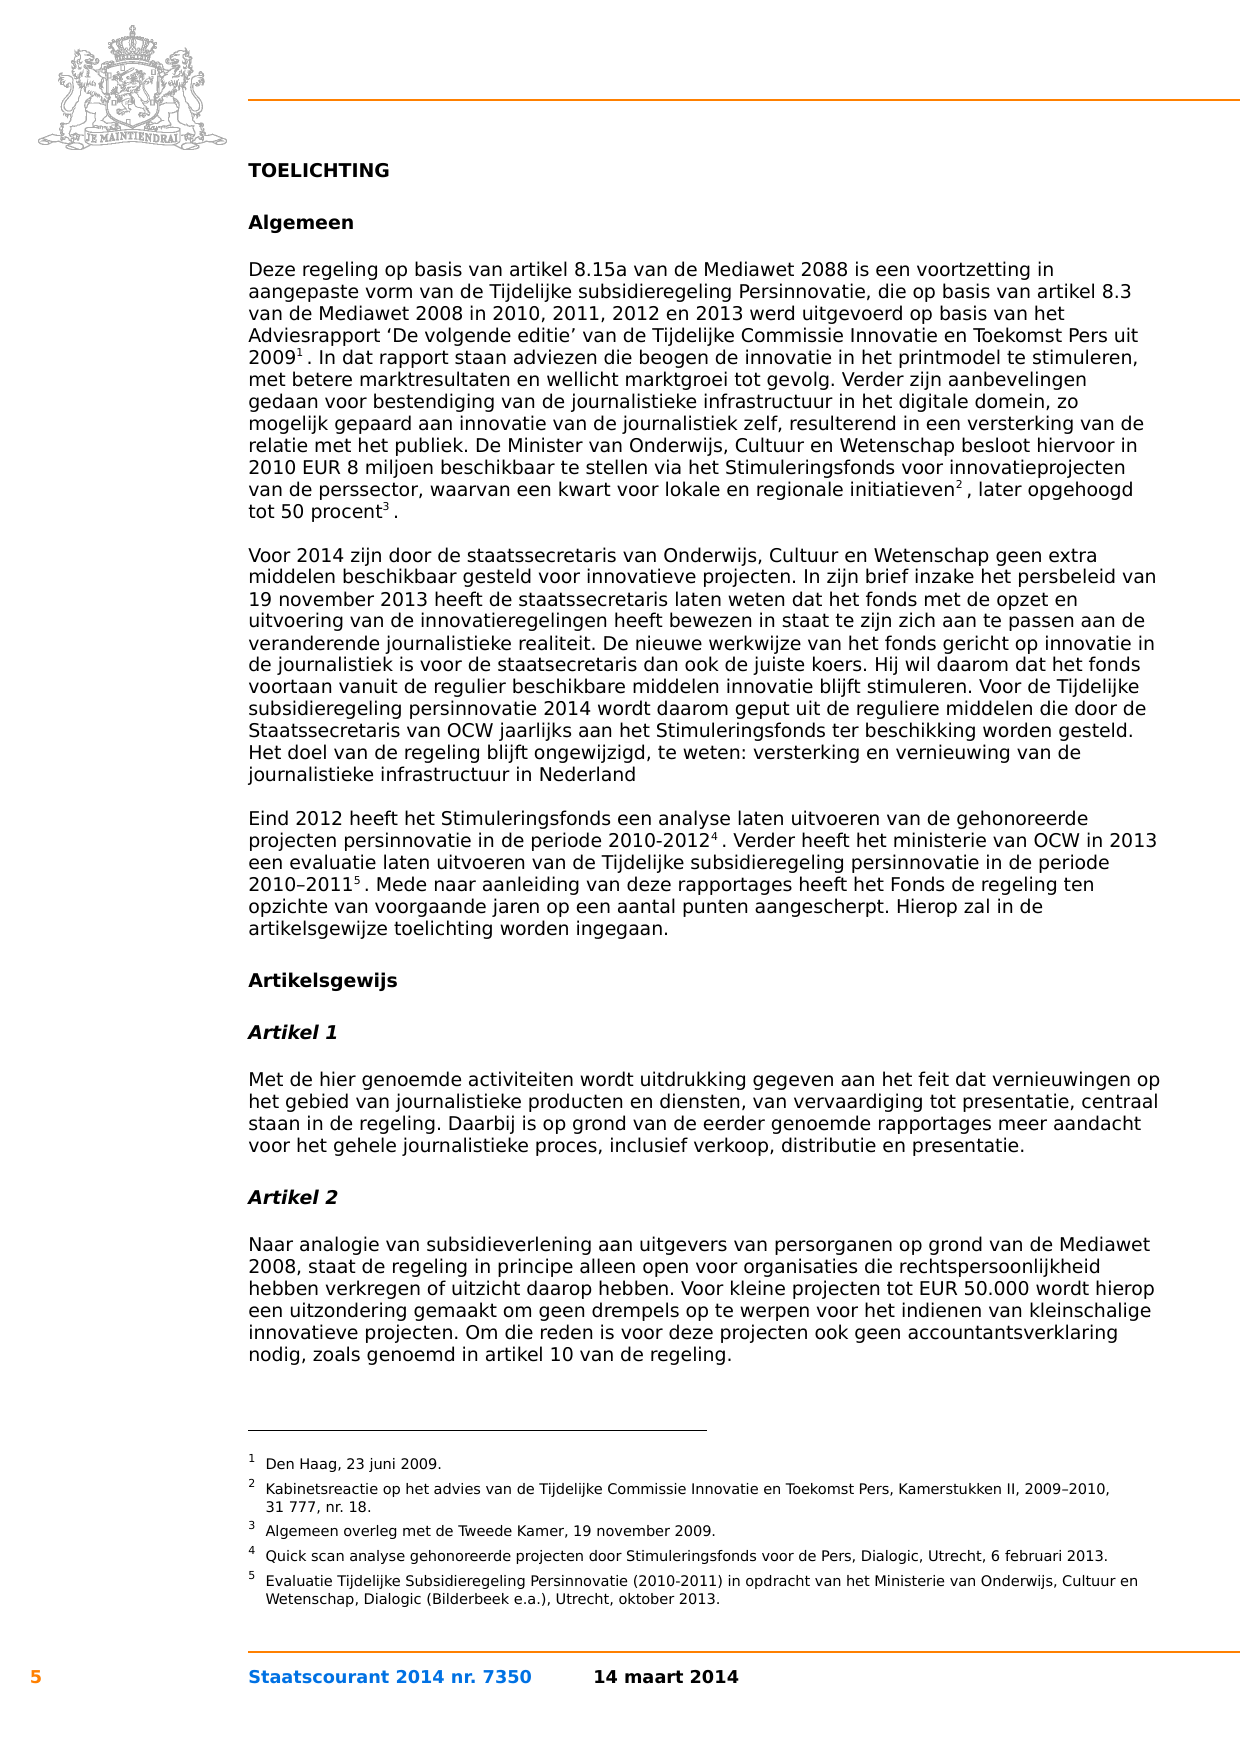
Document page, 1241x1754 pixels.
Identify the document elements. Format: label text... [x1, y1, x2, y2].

text Naar analogie van subsidieverlening aan uitgevers van persorganen op grond van de Mediawet 2008, staat de regeling in principe alleen open voor organisaties die rechtspersoonlijkheid hebben verkregen of uitzicht daarop hebben. Voor kleine projecten tot EUR 50.000 wordt hierop een uitzondering gemaakt om geen drempels op te werpen voor het indienen van kleinschalige innovatieve projecten. Om die reden is voor deze projecten ook geen accountantsverklaring nodig, zoals genoemd in artikel 10 van de regeling. [248, 1234, 1163, 1366]
subtitle Artikelsgewijs [248, 970, 1163, 992]
text Kabinetsreactie op het advies van de Tijdelijke Commissie Innovatie en Toekomst Pers, Kamerstukken II, 2009–2010, 31 777, nr. 18. [248, 1477, 1163, 1516]
subtitle Artikel 1 [248, 1022, 1163, 1044]
subtitle Algemeen [248, 212, 1163, 234]
text Met de hier genoemde activiteiten wordt uitdrukking gegeven aan het feit dat vernieuwingen op het gebied van journalistieke producten en diensten, van vervaardiging tot presentatie, centraal staan in de regeling. Daarbij is op grond van de eerder genoemde rapportages meer aandacht voor het gehele journalistieke proces, inclusief verkoop, distributie en presentatie. [248, 1069, 1163, 1157]
text Voor 2014 zijn door de staatssecretaris van Onderwijs, Cultuur en Wetenschap geen extra middelen beschikbaar gesteld voor innovatieve projecten. In zijn brief inzake het persbeleid van 19 november 2013 heeft de staatssecretaris laten weten dat het fonds met de opzet en uitvoering van de innovatieregelingen heeft bewezen in staat te zijn zich aan te passen aan de veranderende journalistieke realiteit. De nieuwe werkwijze van het fonds gericht op innovatie in de journalistiek is voor de staatsecretaris dan ook de juiste koers. Hij wil daarom dat het fonds voortaan vanuit de regulier beschikbare middelen innovatie blijft stimuleren. Voor de Tijdelijke subsidieregeling persinnovatie 2014 wordt daarom geput uit de reguliere middelen die door de Staatssecretaris van OCW jaarlijks aan het Stimuleringsfonds ter beschikking worden gesteld. Het doel van de regeling blijft ongewijzigd, te weten: versterking en vernieuwing van de journalistieke infrastructuur in Nederland [248, 544, 1163, 786]
text Algemeen overleg met de Tweede Kamer, 19 november 2009. [248, 1519, 1163, 1541]
text Evaluatie Tijdelijke Subsidieregeling Persinnovatie (2010-2011) in opdracht van het Ministerie van Onderwijs, Cultuur en Wetenschap, Dialogic (Bilderbeek e.a.), Utrecht, oktober 2013. [248, 1569, 1163, 1608]
text Quick scan analyse gehonoreerde projecten door Stimuleringsfonds voor de Pers, Dialogic, Utrecht, 6 februari 2013. [248, 1544, 1163, 1566]
text Deze regeling op basis van artikel 8.15a van de Mediawet 2088 is een voortzetting in aangepaste vorm van de Tijdelijke subsidieregeling Persinnovatie, die op basis van artikel 8.3 van de Mediawet 2008 in 2010, 2011, 2012 en 2013 werd uitgevoerd op basis van het Adviesrapport ‘De volgende editie’ van de Tijdelijke Commissie Innovatie en Toekomst Pers uit 2009. In dat rapport staan adviezen die beogen de innovatie in het printmodel te stimuleren, met betere marktresultaten en wellicht marktgroei tot gevolg. Verder zijn aanbevelingen gedaan voor bestendiging van de journalistieke infrastructuur in het digitale domein, zo mogelijk gepaard aan innovatie van de journalistiek zelf, resulterend in een versterking van de relatie met het publiek. De Minister van Onderwijs, Cultuur en Wetenschap besloot hiervoor in 2010 EUR 8 miljoen beschikbaar te stellen via het Stimuleringsfonds voor innovatieprojecten van de perssector, waarvan een kwart voor lokale en regionale initiatieven, later opgehoogd tot 50 procent. [248, 259, 1163, 523]
subtitle Artikel 2 [248, 1187, 1163, 1209]
text Den Haag, 23 juni 2009. [248, 1452, 1163, 1474]
picture [38, 25, 227, 150]
subtitle TOELICHTING [248, 160, 1163, 182]
text Eind 2012 heeft het Stimuleringsfonds een analyse laten uitvoeren van de gehonoreerde projecten persinnovatie in de periode 2010-2012. Verder heeft het ministerie van OCW in 2013 een evaluatie laten uitvoeren van de Tijdelijke subsidieregeling persinnovatie in de periode 2010–2011. Mede naar aanleiding van deze rapportages heeft het Fonds de regeling ten opzichte van voorgaande jaren op een aantal punten aangescherpt. Hierop zal in de artikelsgewijze toelichting worden ingegaan. [248, 808, 1163, 940]
